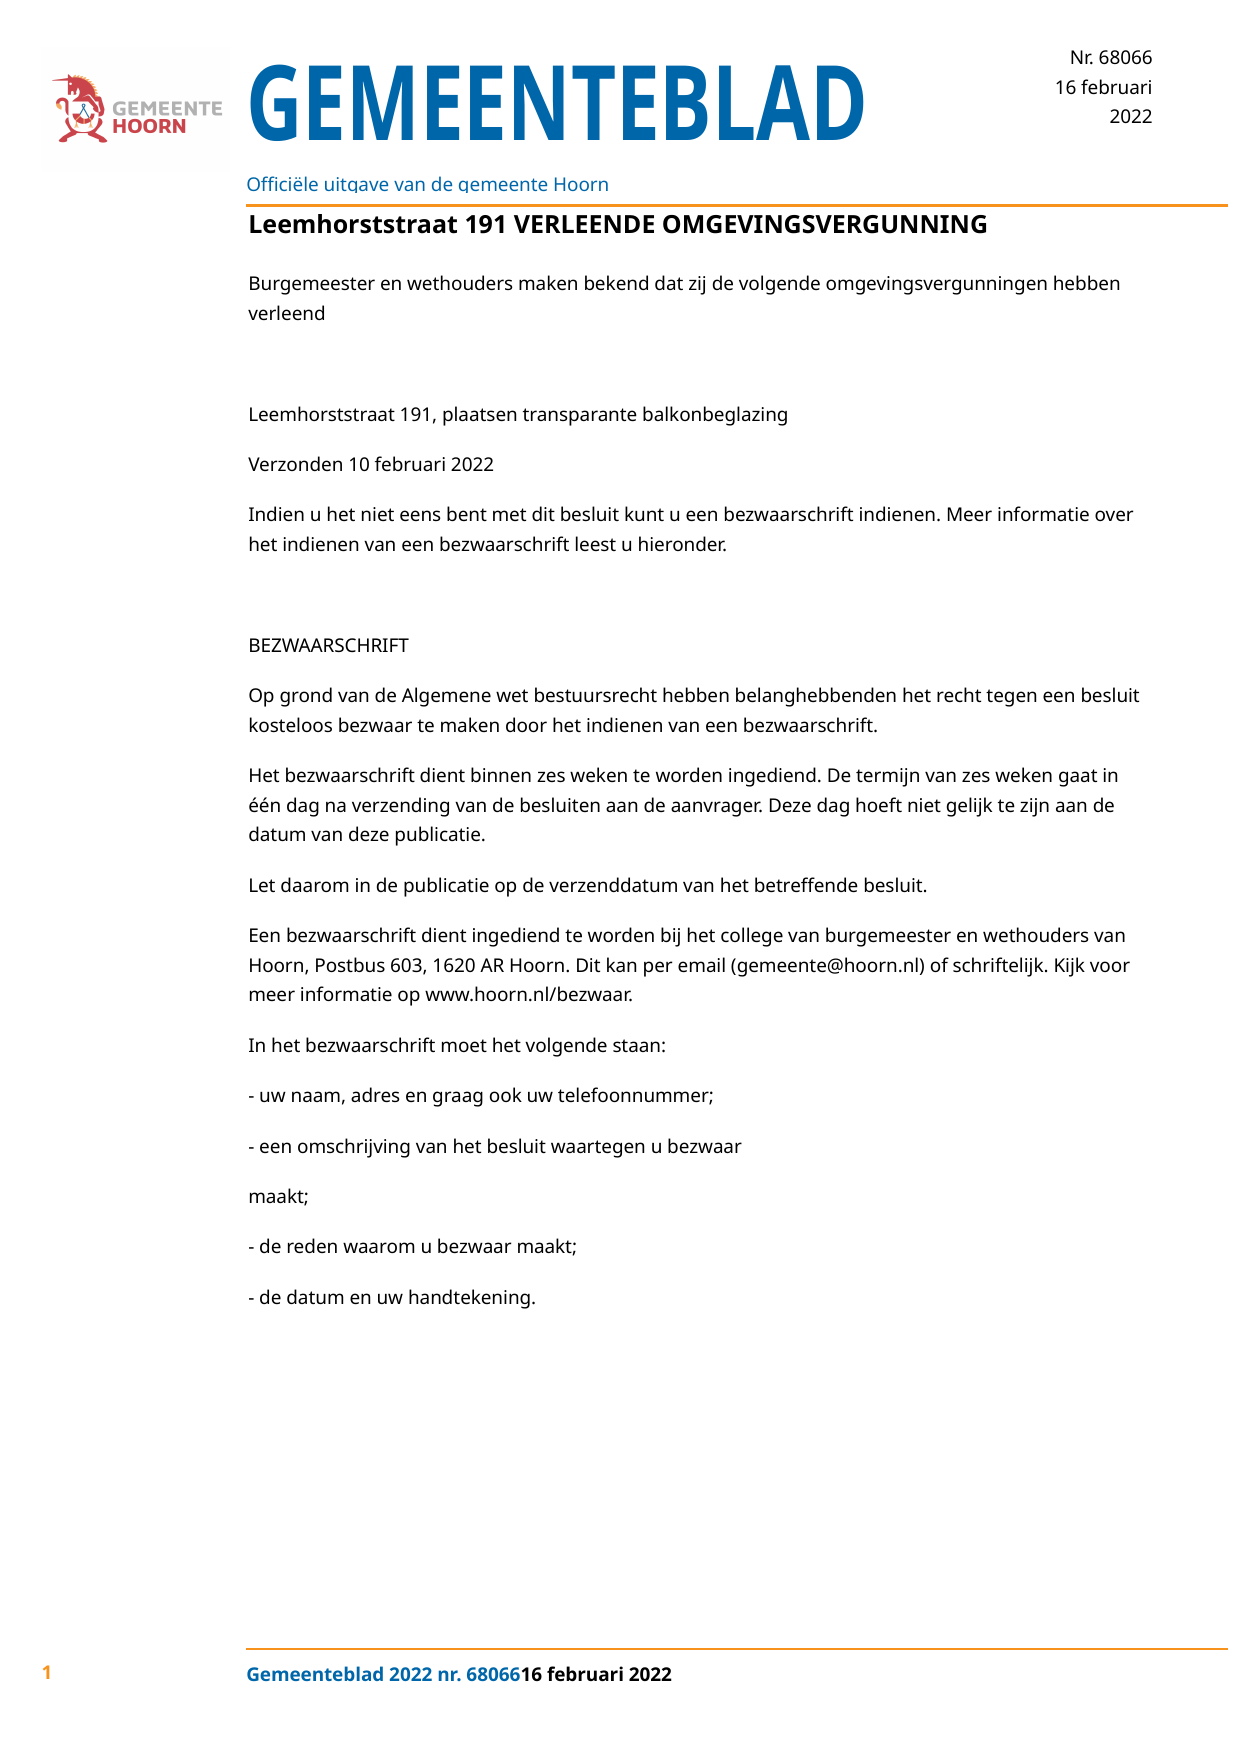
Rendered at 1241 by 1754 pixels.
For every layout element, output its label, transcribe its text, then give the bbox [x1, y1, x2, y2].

text Op grond van de Algemene wet bestuursrecht hebben belanghebbenden het recht tegen een besluit kosteloos bezwaar te maken door het indienen van een bezwaarschrift. [248, 682, 1152, 738]
text Leemhorststraat 191, plaatsen transparante balkonbeglazing [248, 401, 1152, 426]
text Het bezwaarschrift dient binnen zes weken te worden ingediend. De termijn van zes weken gaat in één dag na verzending van de besluiten aan de aanvrager. Deze dag hoeft niet gelijk te zijn aan de datum van deze publicatie. [248, 762, 1152, 847]
text Indien u het niet eens bent met dit besluit kunt u een bezwaarschrift indienen. Meer informatie over het indienen van een bezwaarschrift leest u hieronder. [248, 502, 1152, 557]
text - de datum en uw handtekening. [248, 1284, 1152, 1310]
text Verzonden 10 februari 2022 [248, 451, 1152, 477]
text BEZWAARSCHRIFT [248, 632, 1152, 658]
text Leemhorststraat 191 VERLEENDE OMGEVINGSVERGUNNING [248, 207, 1152, 241]
picture [41, 47, 231, 172]
text - een omschrijving van het besluit waartegen u bezwaar [248, 1133, 1152, 1158]
text - de reden waarom u bezwaar maakt; [248, 1234, 1152, 1259]
text - uw naam, adres en graag ook uw telefoonnummer; [248, 1082, 1152, 1108]
text Let daarom in de publicatie op de verzenddatum van het betreffende besluit. [248, 872, 1152, 898]
text maakt; [248, 1183, 1152, 1209]
text Burgemeester en wethouders maken bekend dat zij de volgende omgevingsvergunningen hebben verleend [248, 270, 1152, 326]
text Een bezwaarschrift dient ingediend te worden bij het college van burgemeester en wethouders van Hoorn, Postbus 603, 1620 AR Hoorn. Dit kan per email (gemeente@hoorn.nl) of schriftelijk. Kijk voor meer informatie op www.hoorn.nl/bezwaar. [248, 922, 1152, 1007]
text In het bezwaarschrift moet het volgende staan: [248, 1032, 1152, 1058]
